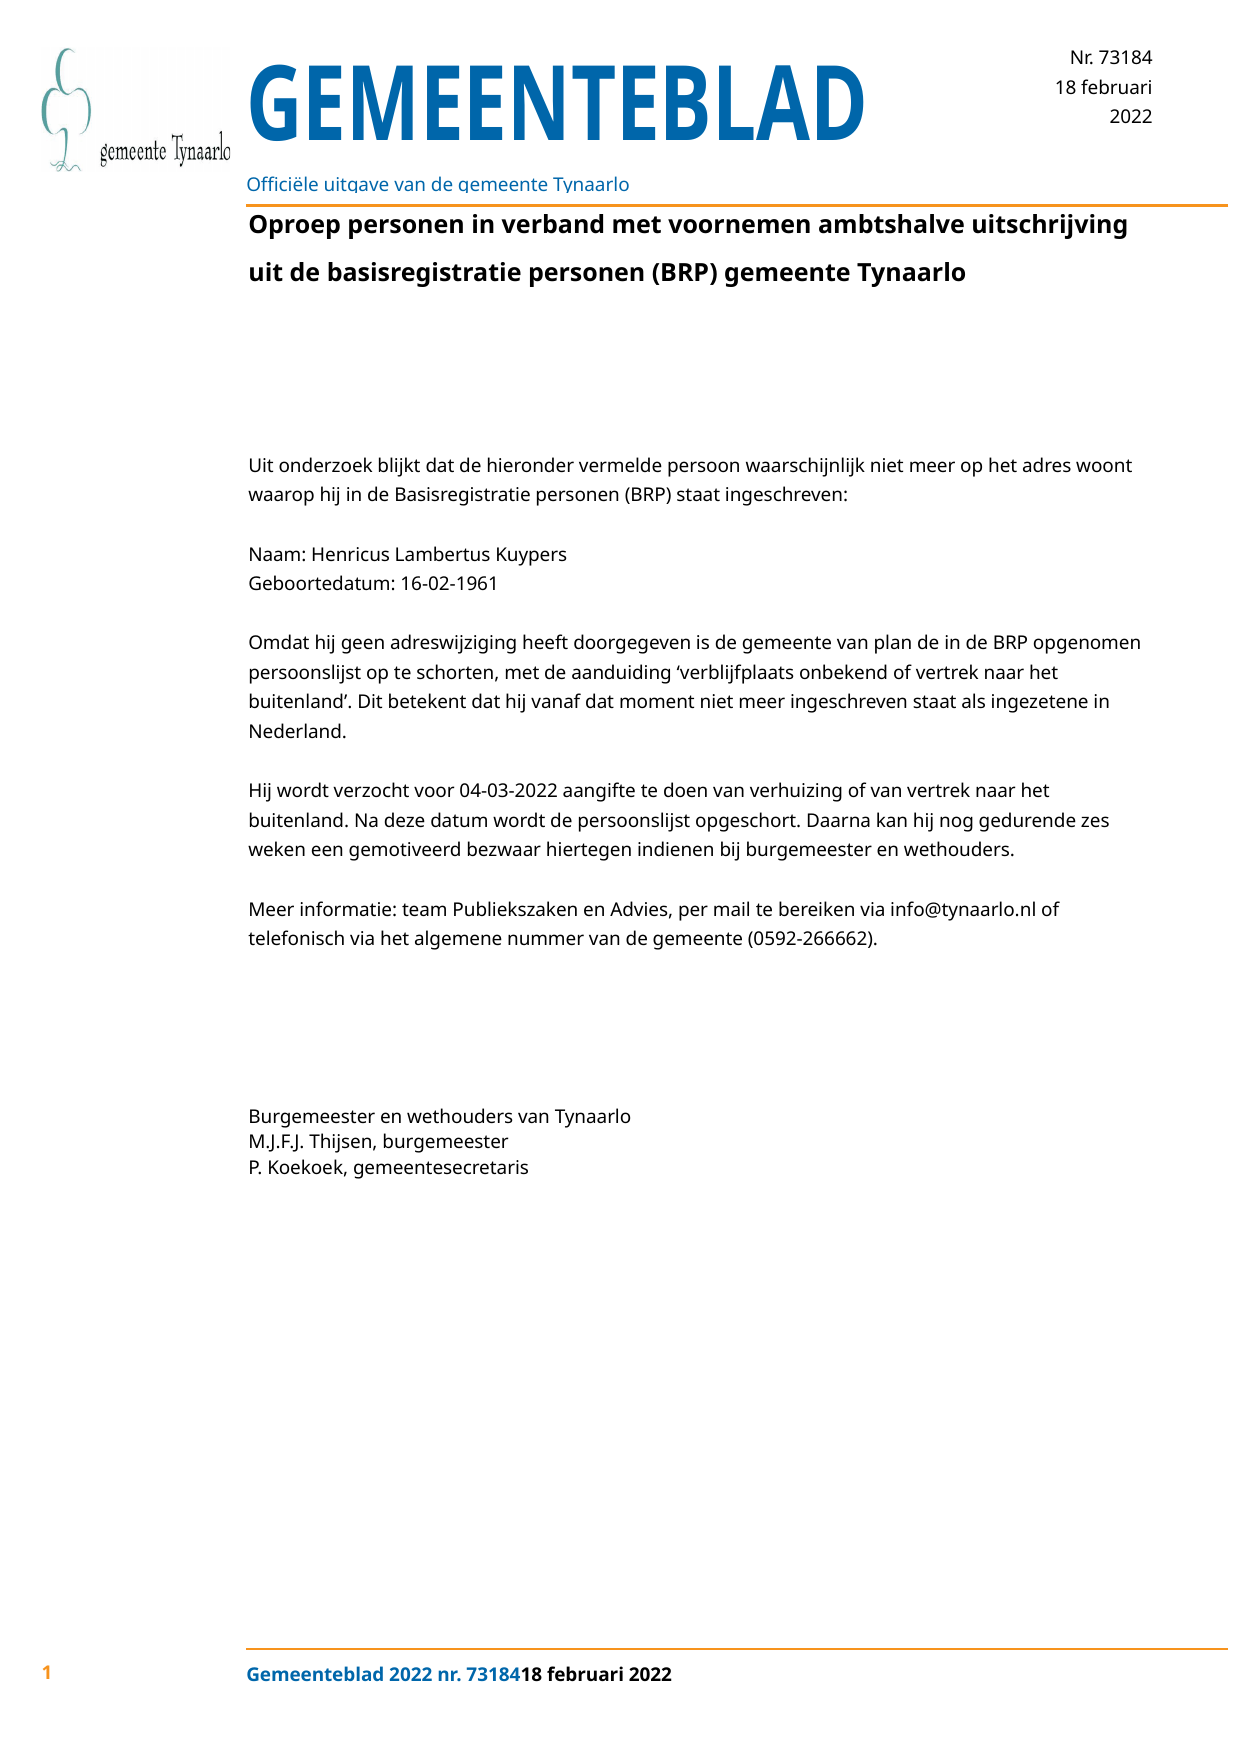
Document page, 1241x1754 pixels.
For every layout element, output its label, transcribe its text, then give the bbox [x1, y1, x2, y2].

text Meer informatie: team Publiekszaken en Advies, per mail te bereiken via info@tynaarlo.nl of telefonisch via het algemene nummer van de gemeente (0592-266662). [248, 896, 1152, 951]
text Oproep personen in verband met voornemen ambtshalve uitschrijving uit de basisregistratie personen (BRP) gemeente Tynaarlo [248, 207, 1152, 288]
text Hij wordt verzocht voor 04-03-2022 aangifte te doen van verhuizing of van vertrek naar het buitenland. Na deze datum wordt de persoonslijst opgeschort. Daarna kan hij nog gedurende zes weken een gemotiveerd bezwaar hiertegen indienen bij burgemeester en wethouders. [248, 777, 1152, 862]
text M.J.F.J. Thijsen, burgemeester [248, 1129, 1152, 1154]
text P. Koekoek, gemeentesecretaris [248, 1154, 1152, 1180]
picture [41, 47, 231, 172]
text Burgemeester en wethouders van Tynaarlo [248, 1103, 1152, 1129]
text Omdat hij geen adreswijziging heeft doorgegeven is de gemeente van plan de in de BRP opgenomen persoonslijst op te schorten, met de aanduiding ‘verblijfplaats onbekend of vertrek naar het buitenland’. Dit betekent dat hij vanaf dat moment niet meer ingeschreven staat als ingezetene in Nederland. [248, 629, 1152, 744]
text Uit onderzoek blijkt dat de hieronder vermelde persoon waarschijnlijk niet meer op het adres woont waarop hij in de Basisregistratie personen (BRP) staat ingeschreven: [248, 452, 1152, 507]
text Naam: Henricus Lambertus Kuypers [248, 541, 1152, 567]
text Geboortedatum: 16-02-1961 [248, 570, 1152, 596]
